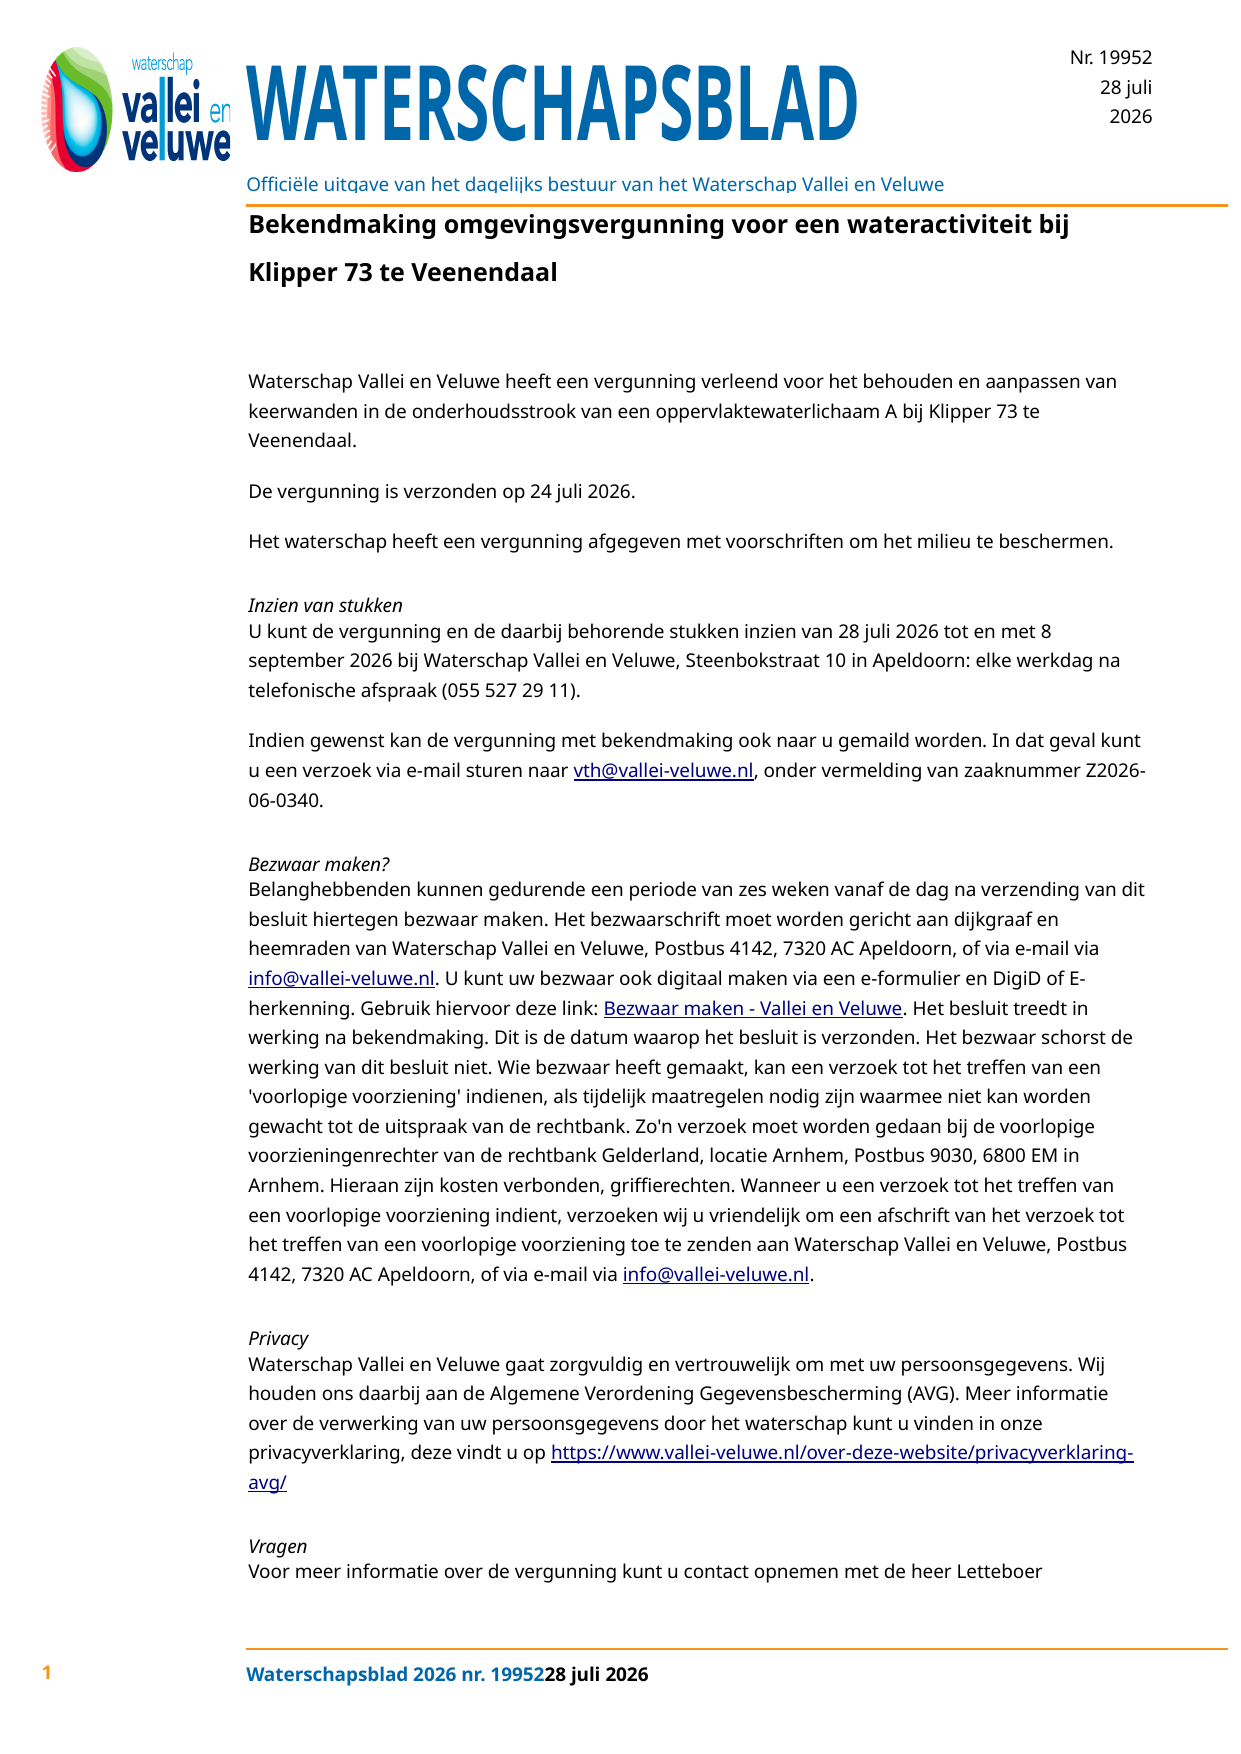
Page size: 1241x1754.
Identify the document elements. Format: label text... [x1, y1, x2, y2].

text Waterschap Vallei en Veluwe heeft een vergunning verleend voor het behouden en aanpassen van keerwanden in de onderhoudsstrook van een oppervlaktewaterlichaam A bij Klipper 73 te Veenendaal. [248, 368, 1152, 453]
text Indien gewenst kan de vergunning met bekendmaking ook naar u gemaild worden. In dat geval kunt u een verzoek via e-mail sturen naar vth@vallei-veluwe.nl, onder vermelding van zaaknummer Z2026-06-0340. [248, 728, 1152, 812]
text U kunt de vergunning en de daarbij behorende stukken inzien van 28 juli 2026 tot en met 8 september 2026 bij Waterschap Vallei en Veluwe, Steenbokstraat 10 in Apeldoorn: elke werkdag na telefonische afspraak (055 527 29 11). [248, 618, 1152, 703]
text Bezwaar maken? [248, 851, 1152, 876]
text Belanghebbenden kunnen gedurende een periode van zes weken vanaf de dag na verzending van dit besluit hiertegen bezwaar maken. Het bezwaarschrift moet worden gericht aan dijkgraaf en heemraden van Waterschap Vallei en Veluwe, Postbus 4142, 7320 AC Apeldoorn, of via e-mail via info@vallei-veluwe.nl. U kunt uw bezwaar ook digitaal maken via een e-formulier en DigiD of E-herkenning. Gebruik hiervoor deze link: Bezwaar maken - Vallei en Veluwe. Het besluit treedt in werking na bekendmaking. Dit is de datum waarop het besluit is verzonden. Het bezwaar schorst de werking van dit besluit niet. Wie bezwaar heeft gemaakt, kan een verzoek tot het treffen van een 'voorlopige voorziening' indienen, als tijdelijk maatregelen nodig zijn waarmee niet kan worden gewacht tot de uitspraak van de rechtbank. Zo'n verzoek moet worden gedaan bij de voorlopige voorzieningenrechter van de rechtbank Gelderland, locatie Arnhem, Postbus 9030, 6800 EM in Arnhem. Hieraan zijn kosten verbonden, griffierechten. Wanneer u een verzoek tot het treffen van een voorlopige voorziening indient, verzoeken wij u vriendelijk om een afschrift van het verzoek tot het treffen van een voorlopige voorziening toe te zenden aan Waterschap Vallei en Veluwe, Postbus 4142, 7320 AC Apeldoorn, of via e-mail via info@vallei-veluwe.nl. [248, 876, 1152, 1287]
text Inzien van stukken [248, 592, 1152, 618]
text Het waterschap heeft een vergunning afgegeven met voorschriften om het milieu te beschermen. [248, 528, 1152, 554]
text Vragen [248, 1533, 1152, 1559]
text Waterschap Vallei en Veluwe gaat zorgvuldig en vertrouwelijk om met uw persoonsgegevens. Wij houden ons daarbij aan de Algemene Verordening Gegevensbescherming (AVG). Meer informatie over de verwerking van uw persoonsgegevens door het waterschap kunt u vinden in onze privacyverklaring, deze vindt u op https://www.vallei-veluwe.nl/over-deze-website/privacyverklaring-avg/ [248, 1351, 1152, 1495]
text De vergunning is verzonden op 24 juli 2026. [248, 478, 1152, 504]
text Privacy [248, 1325, 1152, 1351]
text Voor meer informatie over de vergunning kunt u contact opnemen met de heer Letteboer [248, 1559, 1152, 1584]
text Bekendmaking omgevingsvergunning voor een wateractiviteit bij Klipper 73 te Veenendaal [248, 207, 1152, 288]
picture [41, 47, 231, 172]
